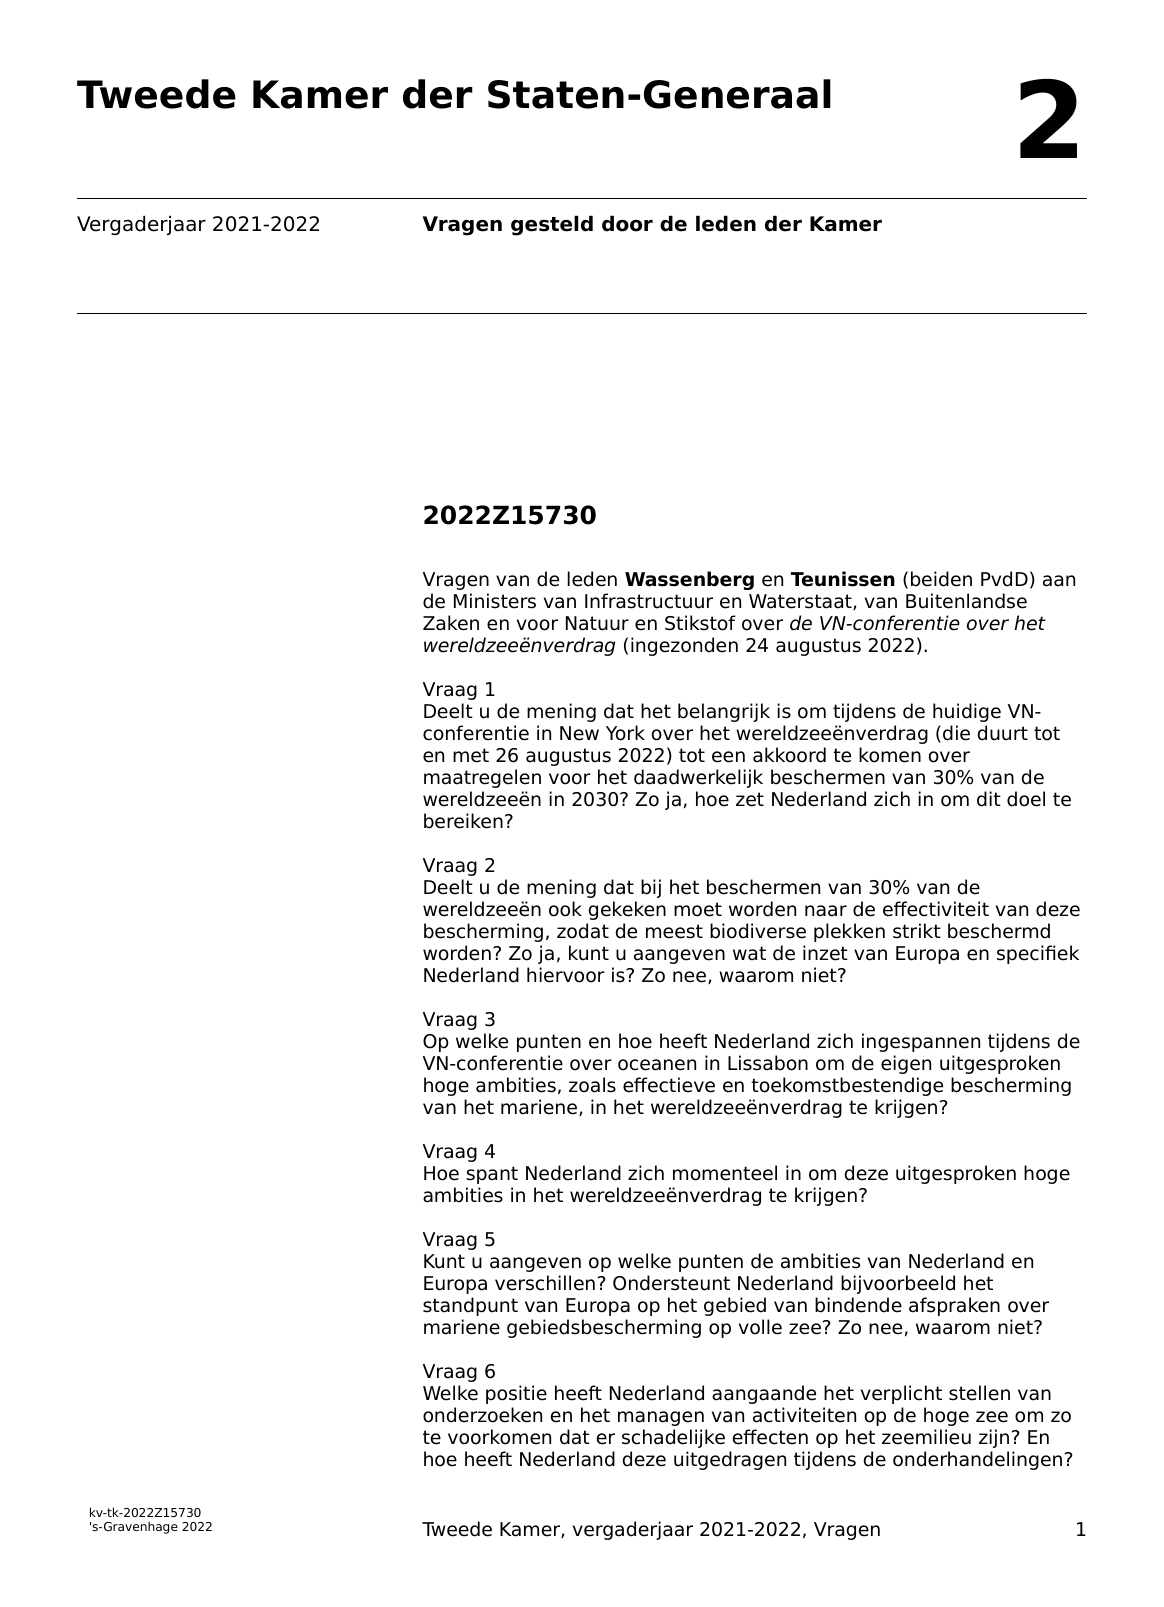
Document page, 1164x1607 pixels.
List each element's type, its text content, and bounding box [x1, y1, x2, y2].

text Vraag 6 [422, 1361, 1087, 1383]
table_cell Vergaderjaar 2021-2022 [77, 199, 422, 313]
table_cell Vragen gesteld door de leden der Kamer [422, 199, 1087, 313]
text Welke positie heeft Nederland aangaande het verplicht stellen van onderzoeken en het managen van activiteiten op de hoge zee om zo te voorkomen dat er schadelijke effecten op het zeemilieu zijn? En hoe heeft Nederland deze uitgedragen tijdens de onderhandelingen? [422, 1383, 1087, 1471]
text Vraag 3 [422, 1009, 1087, 1031]
text Vragen van de leden Wassenberg en Teunissen (beiden PvdD) aan de Ministers van Infrastructuur en Waterstaat, van Buitenlandse Zaken en voor Natuur en Stikstof over de VN-conferentie over het wereldzeeënverdrag (ingezonden 24 augustus 2022). [422, 569, 1087, 657]
text Vraag 4 [422, 1141, 1087, 1163]
text Op welke punten en hoe heeft Nederland zich ingespannen tijdens de VN-conferentie over oceanen in Lissabon om de eigen uitgesproken hoge ambities, zoals effectieve en toekomstbestendige bescherming van het mariene, in het wereldzeeënverdrag te krijgen? [422, 1031, 1087, 1119]
text Deelt u de mening dat het belangrijk is om tijdens de huidige VN-conferentie in New York over het wereldzeeënverdrag (die duurt tot en met 26 augustus 2022) tot een akkoord te komen over maatregelen voor het daadwerkelijk beschermen van 30% van de wereldzeeën in 2030? Zo ja, hoe zet Nederland zich in om dit doel te bereiken? [422, 701, 1087, 833]
text Kunt u aangeven op welke punten de ambities van Nederland en Europa verschillen? Ondersteunt Nederland bijvoorbeeld het standpunt van Europa op het gebied van bindende afspraken over mariene gebiedsbescherming op volle zee? Zo nee, waarom niet? [422, 1251, 1087, 1339]
text Deelt u de mening dat bij het beschermen van 30% van de wereldzeeën ook gekeken moet worden naar de effectiviteit van deze bescherming, zodat de meest biodiverse plekken strikt beschermd worden? Zo ja, kunt u aangeven wat de inzet van Europa en specifiek Nederland hiervoor is? Zo nee, waarom niet? [422, 877, 1087, 987]
text Vraag 5 [422, 1229, 1087, 1251]
table_header 2 [886, 59, 1087, 198]
text kv-tk-2022Z15730 [88, 1506, 323, 1520]
text 2022Z15730 [422, 501, 1087, 531]
text Hoe spant Nederland zich momenteel in om deze uitgesproken hoge ambities in het wereldzeeënverdrag te krijgen? [422, 1163, 1087, 1207]
table_header Tweede Kamer der Staten-Generaal [77, 59, 886, 198]
text 's-Gravenhage 2022 [88, 1520, 323, 1534]
text Vraag 2 [422, 855, 1087, 877]
text Vraag 1 [422, 679, 1087, 701]
